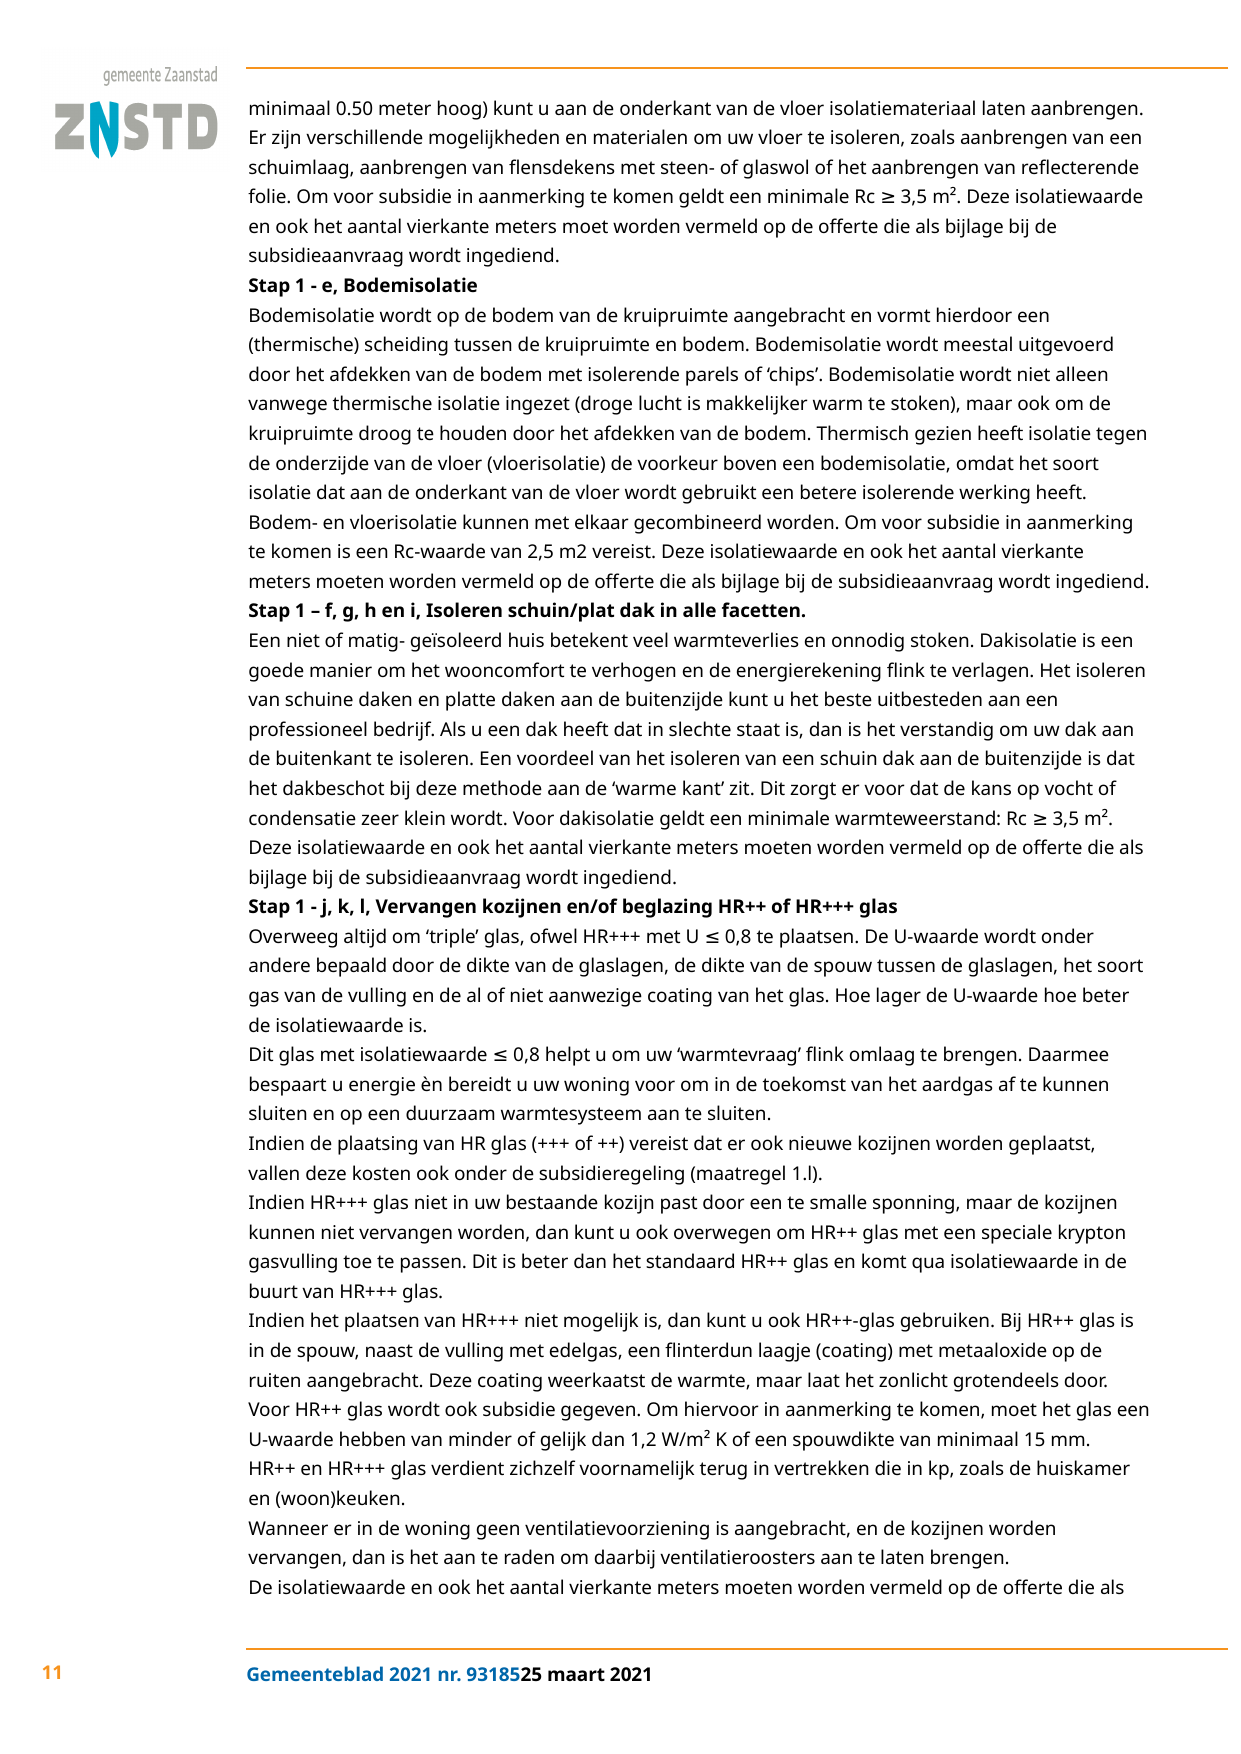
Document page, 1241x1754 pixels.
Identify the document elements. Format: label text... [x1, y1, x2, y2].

text Deze isolatiewaarde en ook het aantal vierkante meters moeten worden vermeld op de offerte die als bijlage bij de subsidieaanvraag wordt ingediend. [248, 834, 1152, 890]
text Indien het plaatsen van HR+++ niet mogelijk is, dan kunt u ook HR++-glas gebruiken. Bij HR++ glas is in de spouw, naast de vulling met edelgas, een flinterdun laagje (coating) met metaaloxide op de ruiten aangebracht. Deze coating weerkaatst de warmte, maar laat het zonlicht grotendeels door. [248, 1308, 1152, 1393]
text Dit glas met isolatiewaarde ≤ 0,8 helpt u om uw ‘warmtevraag’ flink omlaag te brengen. Daarmee bespaart u energie èn bereidt u uw woning voor om in de toekomst van het aardgas af te kunnen sluiten en op een duurzaam warmtesysteem aan te sluiten. [248, 1041, 1152, 1126]
text Voor HR++ glas wordt ook subsidie gegeven. Om hiervoor in aanmerking te komen, moet het glas een U-waarde hebben van minder of gelijk dan 1,2 W/m² K of een spouwdikte van minimaal 15 mm. [248, 1396, 1152, 1452]
picture [41, 47, 231, 172]
text De isolatiewaarde en ook het aantal vierkante meters moeten worden vermeld op de offerte die als [248, 1574, 1152, 1600]
text Bodem- en vloerisolatie kunnen met elkaar gecombineerd worden. Om voor subsidie in aanmerking te komen is een Rc-waarde van 2,5 m2 vereist. Deze isolatiewaarde en ook het aantal vierkante meters moeten worden vermeld op de offerte die als bijlage bij de subsidieaanvraag wordt ingediend. [248, 509, 1152, 594]
text Stap 1 – f, g, h en i, Isoleren schuin/plat dak in alle facetten. [248, 598, 1152, 623]
text Bodemisolatie wordt op de bodem van de kruipruimte aangebracht en vormt hierdoor een (thermische) scheiding tussen de kruipruimte en bodem. Bodemisolatie wordt meestal uitgevoerd door het afdekken van de bodem met isolerende parels of ‘chips’. Bodemisolatie wordt niet alleen vanwege thermische isolatie ingezet (droge lucht is makkelijker warm te stoken), maar ook om de kruipruimte droog te houden door het afdekken van de bodem. Thermisch gezien heeft isolatie tegen de onderzijde van de vloer (vloerisolatie) de voorkeur boven een bodemisolatie, omdat het soort isolatie dat aan de onderkant van de vloer wordt gebruikt een betere isolerende werking heeft. [248, 302, 1152, 505]
text Stap 1 - j, k, l, Vervangen kozijnen en/of beglazing HR++ of HR+++ glas [248, 893, 1152, 919]
text Wanneer er in de woning geen ventilatievoorziening is aangebracht, en de kozijnen worden vervangen, dan is het aan te raden om daarbij ventilatieroosters aan te laten brengen. [248, 1515, 1152, 1570]
text HR++ en HR+++ glas verdient zichzelf voornamelijk terug in vertrekken die in kp, zoals de huiskamer en (woon)keuken. [248, 1456, 1152, 1511]
text Indien de plaatsing van HR glas (+++ of ++) vereist dat er ook nieuwe kozijnen worden geplaatst, vallen deze kosten ook onder de subsidieregeling (maatregel 1.l). [248, 1130, 1152, 1186]
text Indien HR+++ glas niet in uw bestaande kozijn past door een te smalle sponning, maar de kozijnen kunnen niet vervangen worden, dan kunt u ook overwegen om HR++ glas met een speciale krypton gasvulling toe te passen. Dit is beter dan het standaard HR++ glas en komt qua isolatiewaarde in de buurt van HR+++ glas. [248, 1189, 1152, 1304]
text Een niet of matig- geïsoleerd huis betekent veel warmteverlies en onnodig stoken. Dakisolatie is een goede manier om het wooncomfort te verhogen en de energierekening flink te verlagen. Het isoleren van schuine daken en platte daken aan de buitenzijde kunt u het beste uitbesteden aan een professioneel bedrijf. Als u een dak heeft dat in slechte staat is, dan is het verstandig om uw dak aan de buitenkant te isoleren. Een voordeel van het isoleren van een schuin dak aan de buitenzijde is dat het dakbeschot bij deze methode aan de ‘warme kant’ zit. Dit zorgt er voor dat de kans op vocht of condensatie zeer klein wordt. Voor dakisolatie geldt een minimale warmteweerstand: Rc ≥ 3,5 m². [248, 627, 1152, 831]
text minimaal 0.50 meter hoog) kunt u aan de onderkant van de vloer isolatiemateriaal laten aanbrengen. Er zijn verschillende mogelijkheden en materialen om uw vloer te isoleren, zoals aanbrengen van een schuimlaag, aanbrengen van flensdekens met steen- of glaswol of het aanbrengen van reflecterende folie. Om voor subsidie in aanmerking te komen geldt een minimale Rc ≥ 3,5 m². Deze isolatiewaarde en ook het aantal vierkante meters moet worden vermeld op de offerte die als bijlage bij de subsidieaanvraag wordt ingediend. [248, 95, 1152, 268]
text Stap 1 - e, Bodemisolatie [248, 272, 1152, 298]
text Overweeg altijd om ‘triple’ glas, ofwel HR+++ met U ≤ 0,8 te plaatsen. De U-waarde wordt onder andere bepaald door de dikte van de glaslagen, de dikte van de spouw tussen de glaslagen, het soort gas van de vulling en de al of niet aanwezige coating van het glas. Hoe lager de U-waarde hoe beter de isolatiewaarde is. [248, 923, 1152, 1038]
